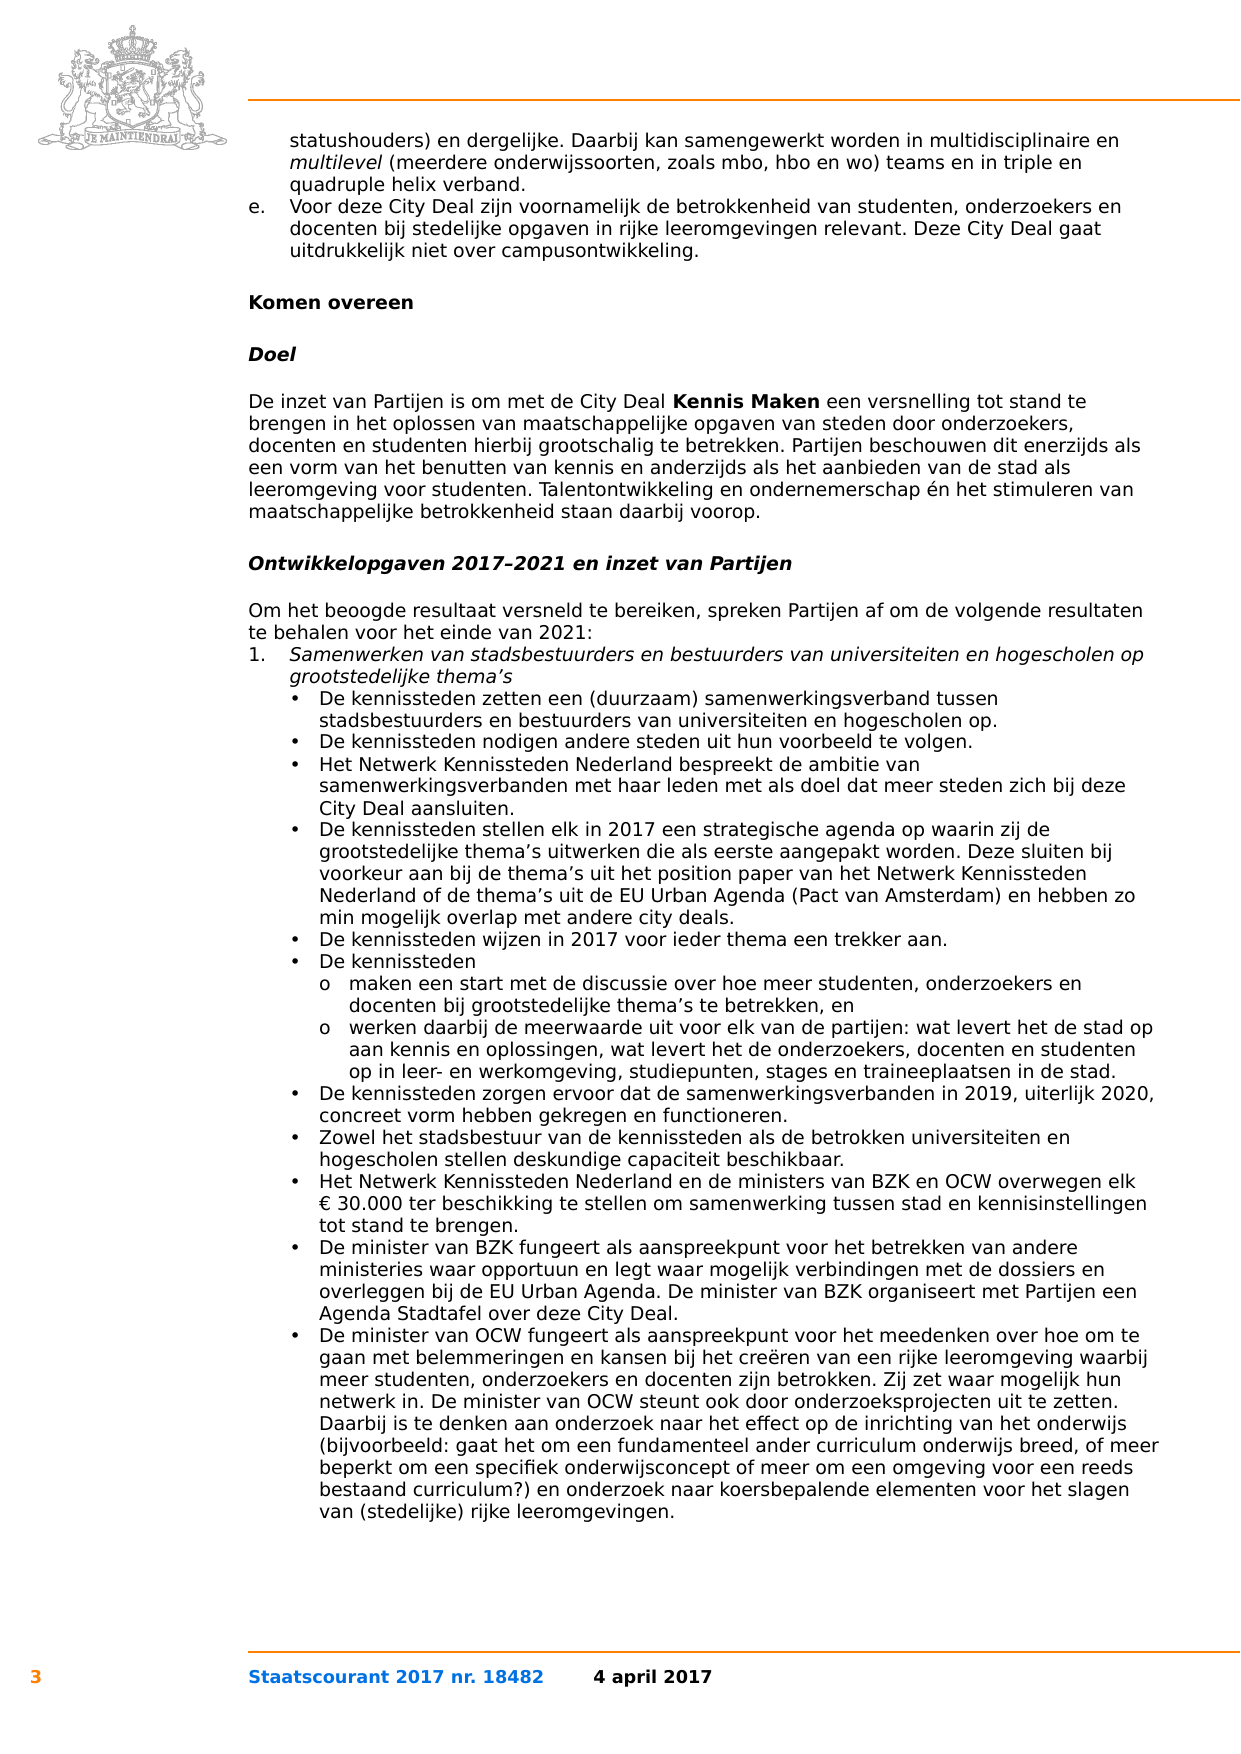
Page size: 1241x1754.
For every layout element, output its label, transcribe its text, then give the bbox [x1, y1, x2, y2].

text • De kennissteden nodigen andere steden uit hun voorbeeld te volgen. [289, 731, 1163, 753]
text • Zowel het stadsbestuur van de kennissteden als de betrokken universiteiten en hogescholen stellen deskundige capaciteit beschikbaar. [289, 1127, 1163, 1171]
text • De kennissteden wijzen in 2017 voor ieder thema een trekker aan. [289, 929, 1163, 951]
text • De kennissteden stellen elk in 2017 een strategische agenda op waarin zij de grootstedelijke thema’s uitwerken die als eerste aangepakt worden. Deze sluiten bij voorkeur aan bij de thema’s uit het position paper van het Netwerk Kennissteden Nederland of de thema’s uit de EU Urban Agenda (Pact van Amsterdam) en hebben zo min mogelijk overlap met andere city deals. [289, 819, 1163, 929]
text • De minister van OCW fungeert als aanspreekpunt voor het meedenken over hoe om te gaan met belemmeringen en kansen bij het creëren van een rijke leeromgeving waarbij meer studenten, onderzoekers en docenten zijn betrokken. Zij zet waar mogelijk hun netwerk in. De minister van OCW steunt ook door onderzoeksprojecten uit te zetten. Daarbij is te denken aan onderzoek naar het effect op de inrichting van het onderwijs (bijvoorbeeld: gaat het om een fundamenteel ander curriculum onderwijs breed, of meer beperkt om een specifiek onderwijsconcept of meer om een omgeving voor een reeds bestaand curriculum?) en onderzoek naar koersbepalende elementen voor het slagen van (stedelijke) rijke leeromgevingen. [289, 1325, 1163, 1523]
subtitle Komen overeen [248, 292, 1163, 314]
text e. Voor deze City Deal zijn voornamelijk de betrokkenheid van studenten, onderzoekers en docenten bij stedelijke opgaven in rijke leeromgevingen relevant. Deze City Deal gaat uitdrukkelijk niet over campusontwikkeling. [248, 196, 1163, 262]
subtitle Ontwikkelopgaven 2017–2021 en inzet van Partijen [248, 553, 1163, 574]
text • De kennissteden zetten een (duurzaam) samenwerkingsverband tussen stadsbestuurders en bestuurders van universiteiten en hogescholen op. [289, 687, 1163, 731]
text • Het Netwerk Kennissteden Nederland en de ministers van BZK en OCW overwegen elk € 30.000 ter beschikking te stellen om samenwerking tussen stad en kennisinstellingen tot stand te brengen. [289, 1171, 1163, 1237]
text o werken daarbij de meerwaarde uit voor elk van de partijen: wat levert het de stad op aan kennis en oplossingen, wat levert het de onderzoekers, docenten en studenten op in leer- en werkomgeving, studiepunten, stages en traineeplaatsen in de stad. [319, 1017, 1163, 1083]
text • De kennissteden [289, 951, 1163, 973]
subtitle Doel [248, 344, 1163, 366]
picture [38, 25, 227, 150]
text 1. Samenwerken van stadsbestuurders en bestuurders van universiteiten en hogescholen op grootstedelijke thema’s [248, 643, 1163, 687]
text Om het beoogde resultaat versneld te bereiken, spreken Partijen af om de volgende resultaten te behalen voor het einde van 2021: [248, 599, 1163, 643]
text • De kennissteden zorgen ervoor dat de samenwerkingsverbanden in 2019, uiterlijk 2020, concreet vorm hebben gekregen en functioneren. [289, 1083, 1163, 1127]
text • De minister van BZK fungeert als aanspreekpunt voor het betrekken van andere ministeries waar opportuun en legt waar mogelijk verbindingen met de dossiers en overleggen bij de EU Urban Agenda. De minister van BZK organiseert met Partijen een Agenda Stadtafel over deze City Deal. [289, 1237, 1163, 1325]
text statushouders) en dergelijke. Daarbij kan samengewerkt worden in multidisciplinaire en multilevel (meerdere onderwijssoorten, zoals mbo, hbo en wo) teams en in triple en quadruple helix verband. [289, 130, 1163, 196]
text De inzet van Partijen is om met de City Deal Kennis Maken een versnelling tot stand te brengen in het oplossen van maatschappelijke opgaven van steden door onderzoekers, docenten en studenten hierbij grootschalig te betrekken. Partijen beschouwen dit enerzijds als een vorm van het benutten van kennis en anderzijds als het aanbieden van de stad als leeromgeving voor studenten. Talentontwikkeling en ondernemerschap én het stimuleren van maatschappelijke betrokkenheid staan daarbij voorop. [248, 391, 1163, 523]
text • Het Netwerk Kennissteden Nederland bespreekt de ambitie van samenwerkingsverbanden met haar leden met als doel dat meer steden zich bij deze City Deal aansluiten. [289, 753, 1163, 819]
text o maken een start met de discussie over hoe meer studenten, onderzoekers en docenten bij grootstedelijke thema’s te betrekken, en [319, 973, 1163, 1017]
